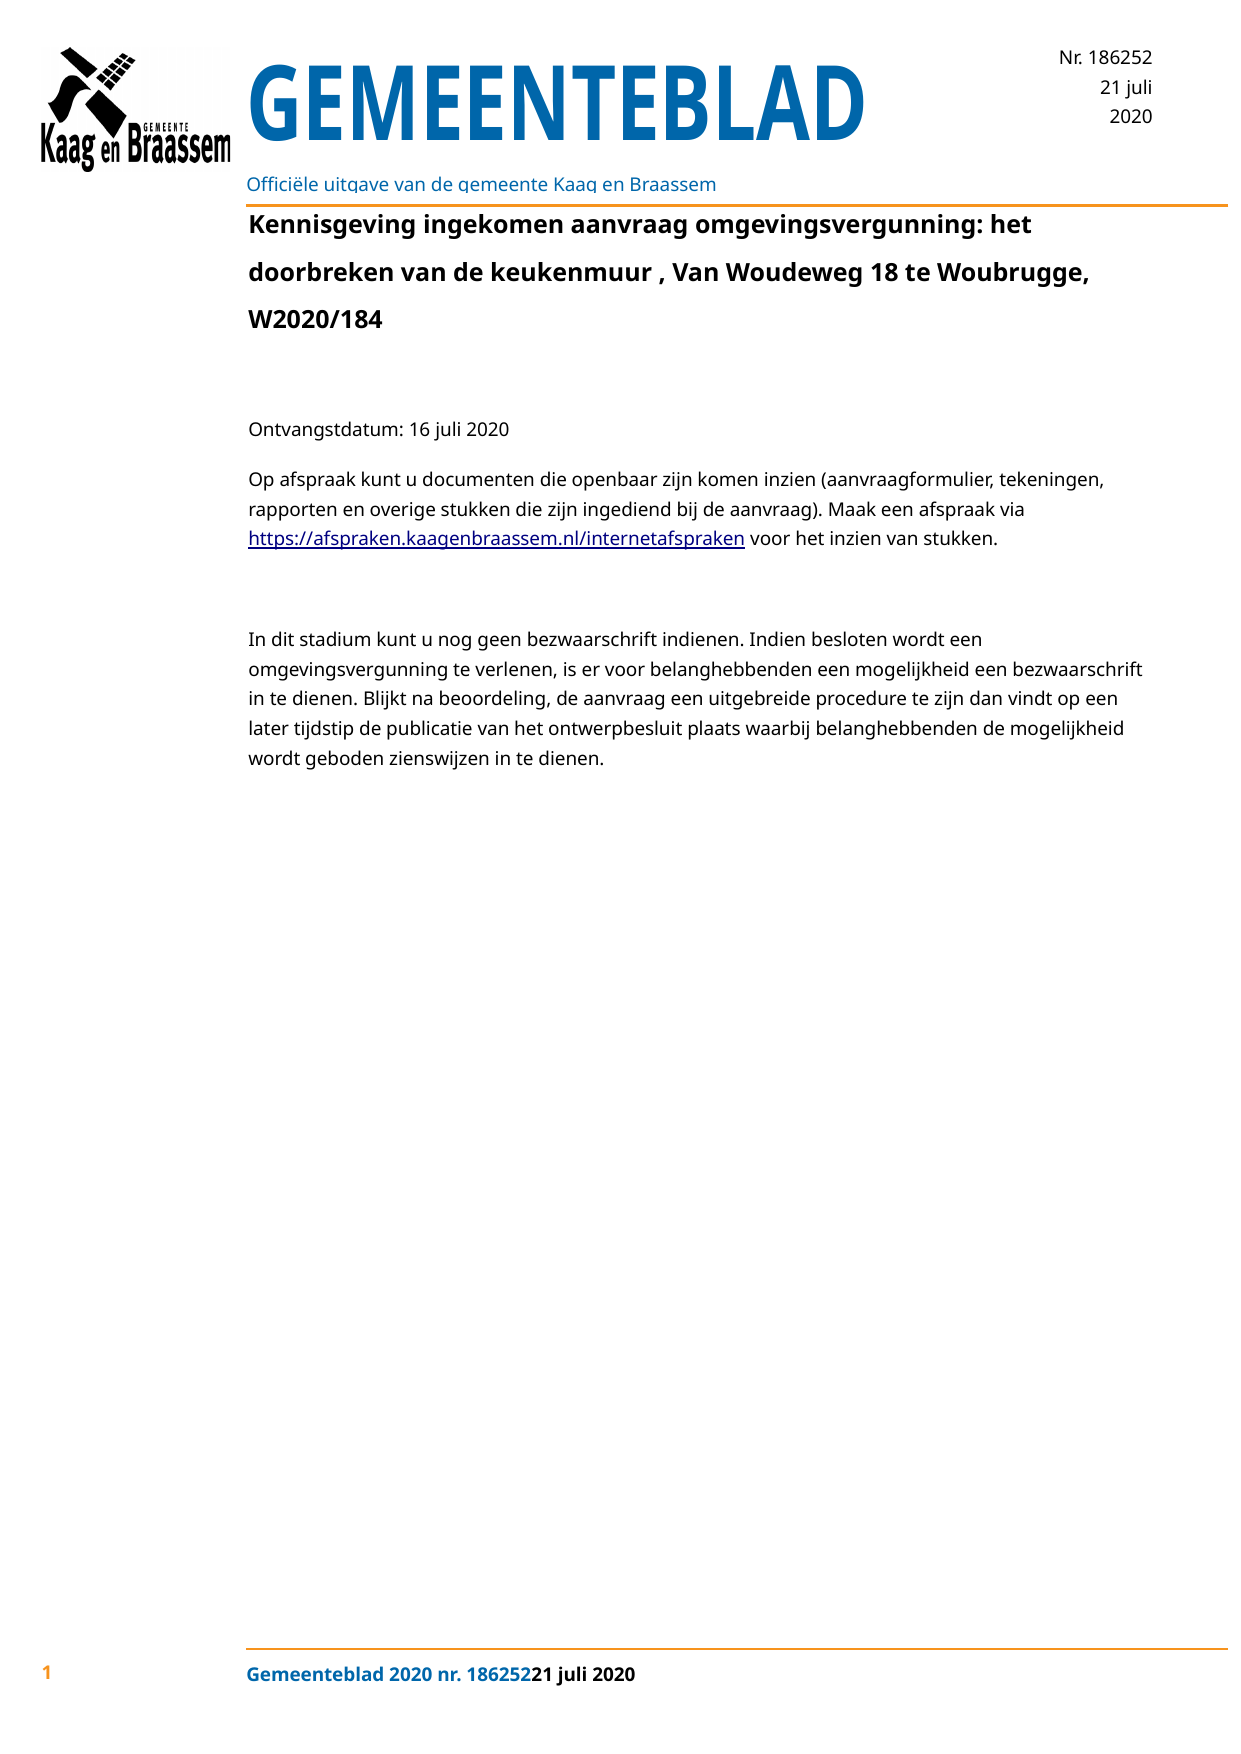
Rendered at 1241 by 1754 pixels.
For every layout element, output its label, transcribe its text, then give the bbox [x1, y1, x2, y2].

text Kennisgeving ingekomen aanvraag omgevingsvergunning: het doorbreken van de keukenmuur , Van Woudeweg 18 te Woubrugge, W2020/184 [248, 207, 1152, 336]
text Op afspraak kunt u documenten die openbaar zijn komen inzien (aanvraagformulier, tekeningen, rapporten en overige stukken die zijn ingediend bij de aanvraag). Maak een afspraak via https://afspraken.kaagenbraassem.nl/internetafspraken voor het inzien van stukken. [248, 466, 1152, 551]
text Ontvangstdatum: 16 juli 2020 [248, 416, 1152, 442]
text In dit stadium kunt u nog geen bezwaarschrift indienen. Indien besloten wordt een omgevingsvergunning te verlenen, is er voor belanghebbenden een mogelijkheid een bezwaarschrift in te dienen. Blijkt na beoordeling, de aanvraag een uitgebreide procedure te zijn dan vindt op een later tijdstip de publicatie van het ontwerpbesluit plaats waarbij belanghebbenden de mogelijkheid wordt geboden zienswijzen in te dienen. [248, 626, 1152, 770]
picture [41, 47, 231, 172]
